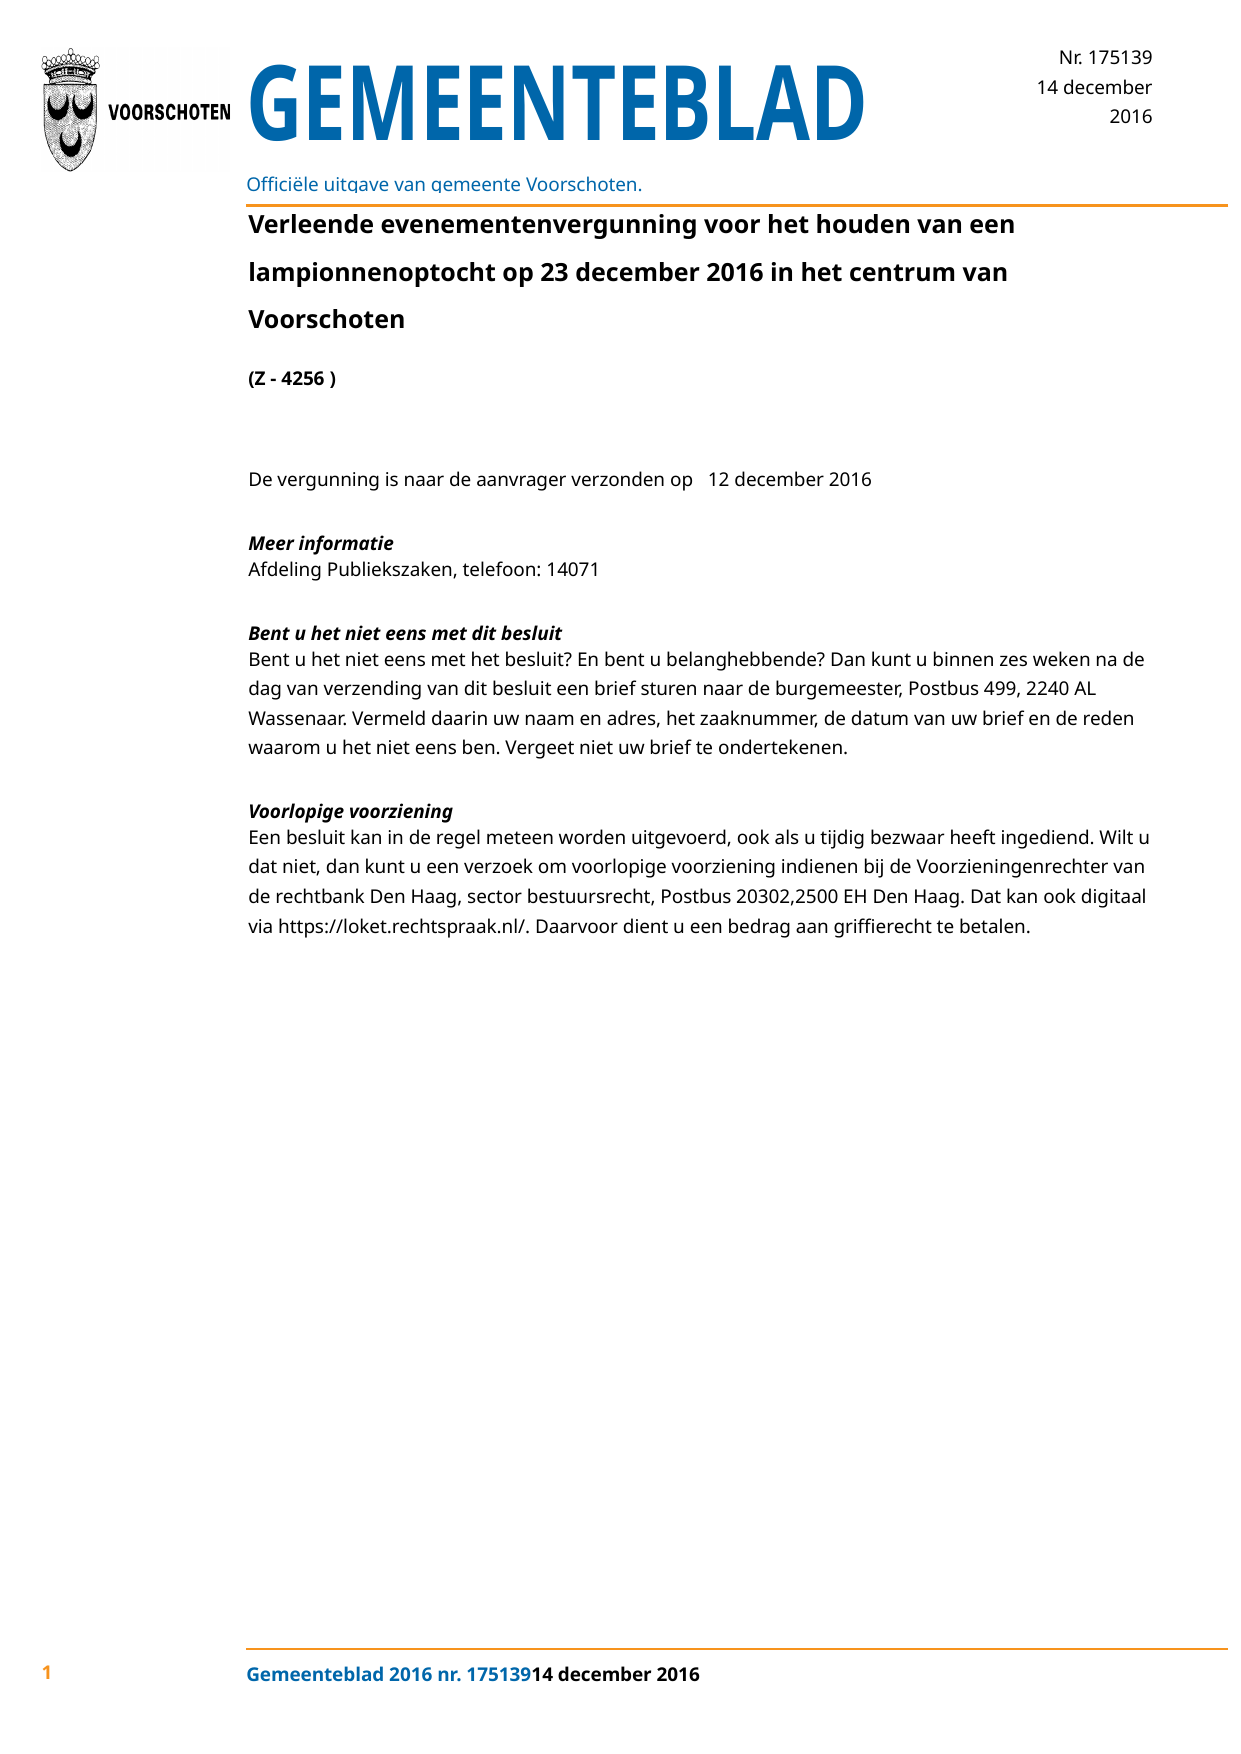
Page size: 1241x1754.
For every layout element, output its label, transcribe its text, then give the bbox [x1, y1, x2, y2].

text Een besluit kan in de regel meteen worden uitgevoerd, ook als u tijdig bezwaar heeft ingediend. Wilt u dat niet, dan kunt u een verzoek om voorlopige voorziening indienen bij de Voorzieningenrechter van de rechtbank Den Haag, sector bestuursrecht, Postbus 20302,2500 EH Den Haag. Dat kan ook digitaal via https://loket.rechtspraak.nl/. Daarvoor dient u een bedrag aan griffierecht te betalen. [248, 824, 1152, 939]
text Bent u het niet eens met dit besluit [248, 620, 1152, 646]
text (Z - 4256 ) [248, 366, 1152, 391]
picture [41, 47, 231, 172]
text Bent u het niet eens met het besluit? En bent u belanghebbende? Dan kunt u binnen zes weken na de dag van verzending van dit besluit een brief sturen naar de burgemeester, Postbus 499, 2240 AL Wassenaar. Vermeld daarin uw naam en adres, het zaaknummer, de datum van uw brief en de reden waarom u het niet eens ben. Vergeet niet uw brief te ondertekenen. [248, 646, 1152, 760]
text De vergunning is naar de aanvrager verzonden op 12 december 2016 [248, 466, 1152, 492]
text Meer informatie [248, 530, 1152, 556]
text Voorlopige voorziening [248, 798, 1152, 824]
text Afdeling Publiekszaken, telefoon: 14071 [248, 556, 1152, 582]
text Verleende evenementenvergunning voor het houden van een lampionnenoptocht op 23 december 2016 in het centrum van Voorschoten [248, 207, 1152, 336]
